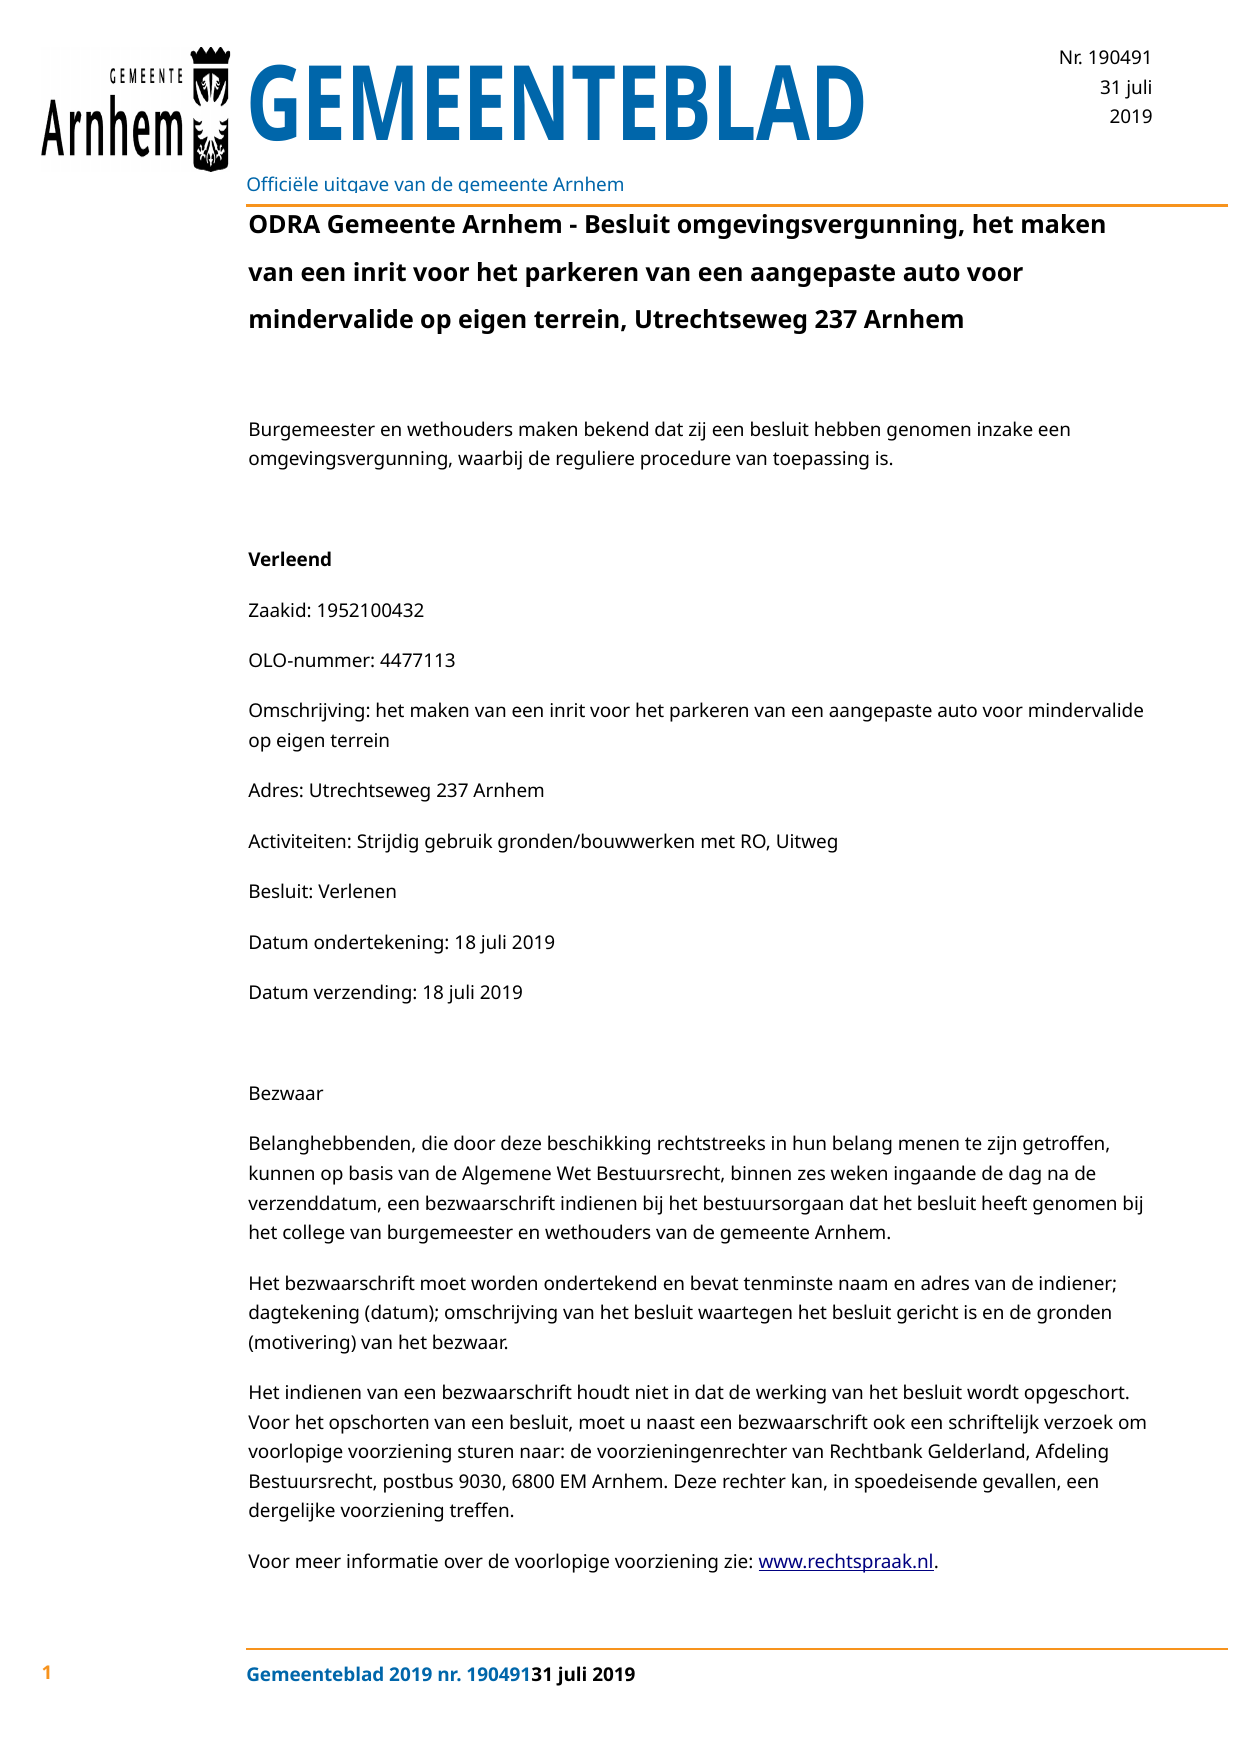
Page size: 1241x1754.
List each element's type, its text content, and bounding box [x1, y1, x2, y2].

text Activiteiten: Strijdig gebruik gronden/bouwwerken met RO, Uitweg [248, 828, 1152, 854]
text Bezwaar [248, 1080, 1152, 1106]
text Omschrijving: het maken van een inrit voor het parkeren van een aangepaste auto voor mindervalide op eigen terrein [248, 698, 1152, 753]
text OLO-nummer: 4477113 [248, 647, 1152, 673]
text Datum ondertekening: 18 juli 2019 [248, 929, 1152, 954]
text Datum verzending: 18 juli 2019 [248, 979, 1152, 1005]
text Burgemeester en wethouders maken bekend dat zij een besluit hebben genomen inzake een omgevingsvergunning, waarbij de reguliere procedure van toepassing is. [248, 416, 1152, 471]
text Besluit: Verlenen [248, 878, 1152, 904]
text Zaakid: 1952100432 [248, 597, 1152, 622]
text Adres: Utrechtseweg 237 Arnhem [248, 778, 1152, 803]
picture [41, 47, 231, 172]
text Het indienen van een bezwaarschrift houdt niet in dat de werking van het besluit wordt opgeschort. Voor het opschorten van een besluit, moet u naast een bezwaarschrift ook een schriftelijk verzoek om voorlopige voorziening sturen naar: de voorzieningenrechter van Rechtbank Gelderland, Afdeling Bestuursrecht, postbus 9030, 6800 EM Arnhem. Deze rechter kan, in spoedeisende gevallen, een dergelijke voorziening treffen. [248, 1379, 1152, 1523]
text Belanghebbenden, die door deze beschikking rechtstreeks in hun belang menen te zijn getroffen, kunnen op basis van de Algemene Wet Bestuursrecht, binnen zes weken ingaande de dag na de verzenddatum, een bezwaarschrift indienen bij het bestuursorgaan dat het besluit heeft genomen bij het college van burgemeester en wethouders van de gemeente Arnhem. [248, 1131, 1152, 1245]
text Het bezwaarschrift moet worden ondertekend en bevat tenminste naam en adres van de indiener; dagtekening (datum); omschrijving van het besluit waartegen het besluit gericht is en de gronden (motivering) van het bezwaar. [248, 1270, 1152, 1354]
text Verleend [248, 546, 1152, 572]
text ODRA Gemeente Arnhem - Besluit omgevingsvergunning, het maken van een inrit voor het parkeren van een aangepaste auto voor mindervalide op eigen terrein, Utrechtseweg 237 Arnhem [248, 207, 1152, 336]
text Voor meer informatie over de voorlopige voorziening zie: www.rechtspraak.nl. [248, 1548, 1152, 1574]
